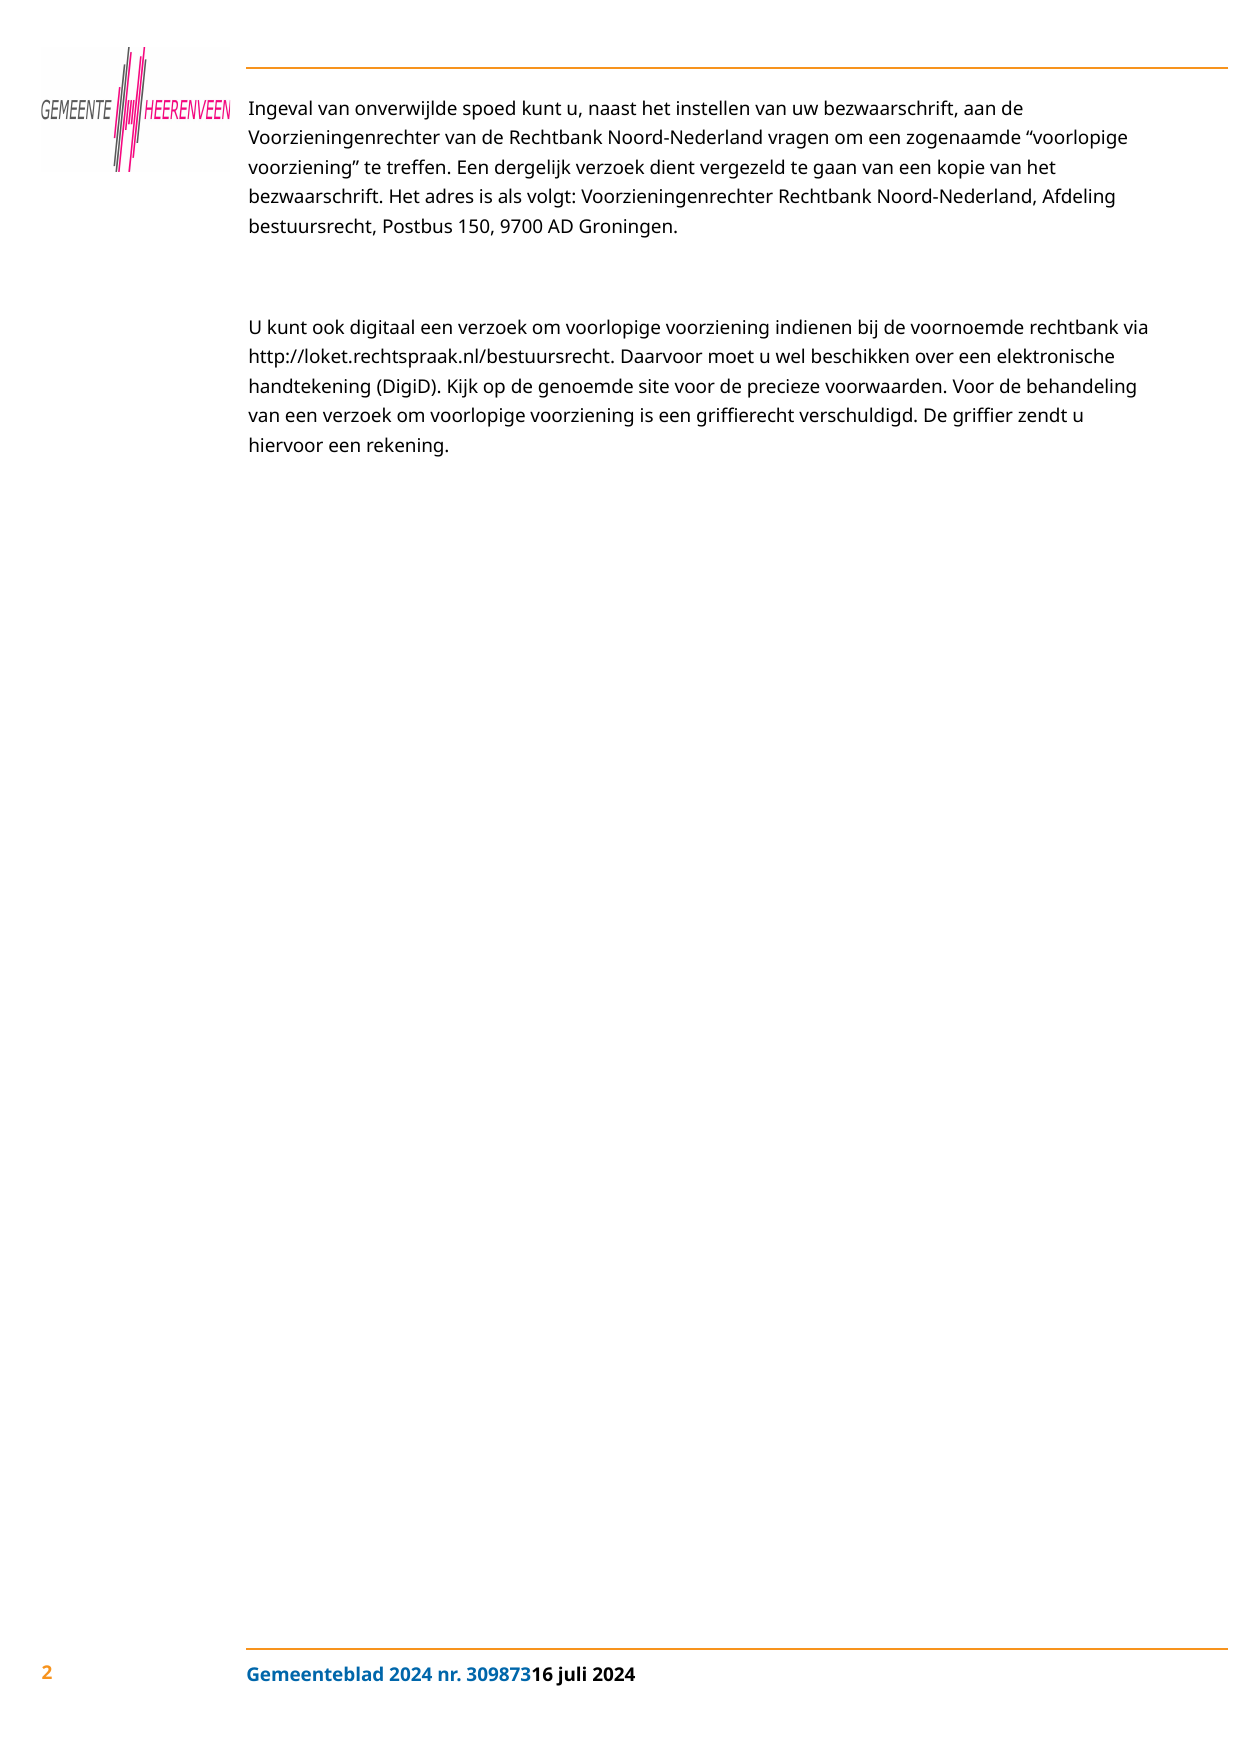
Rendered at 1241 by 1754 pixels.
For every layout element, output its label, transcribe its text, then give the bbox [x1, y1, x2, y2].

text U kunt ook digitaal een verzoek om voorlopige voorziening indienen bij de voornoemde rechtbank via http://loket.rechtspraak.nl/bestuursrecht. Daarvoor moet u wel beschikken over een elektronische handtekening (DigiD). Kijk op de genoemde site voor de precieze voorwaarden. Voor de behandeling van een verzoek om voorlopige voorziening is een griffierecht verschuldigd. De griffier zendt u hiervoor een rekening. [248, 314, 1152, 458]
picture [41, 47, 231, 172]
text Ingeval van onverwijlde spoed kunt u, naast het instellen van uw bezwaarschrift, aan de Voorzieningenrechter van de Rechtbank Noord-Nederland vragen om een zogenaamde “voorlopige voorziening” te treffen. Een dergelijk verzoek dient vergezeld te gaan van een kopie van het bezwaarschrift. Het adres is als volgt: Voorzieningenrechter Rechtbank Noord-Nederland, Afdeling bestuursrecht, Postbus 150, 9700 AD Groningen. [248, 95, 1152, 239]
